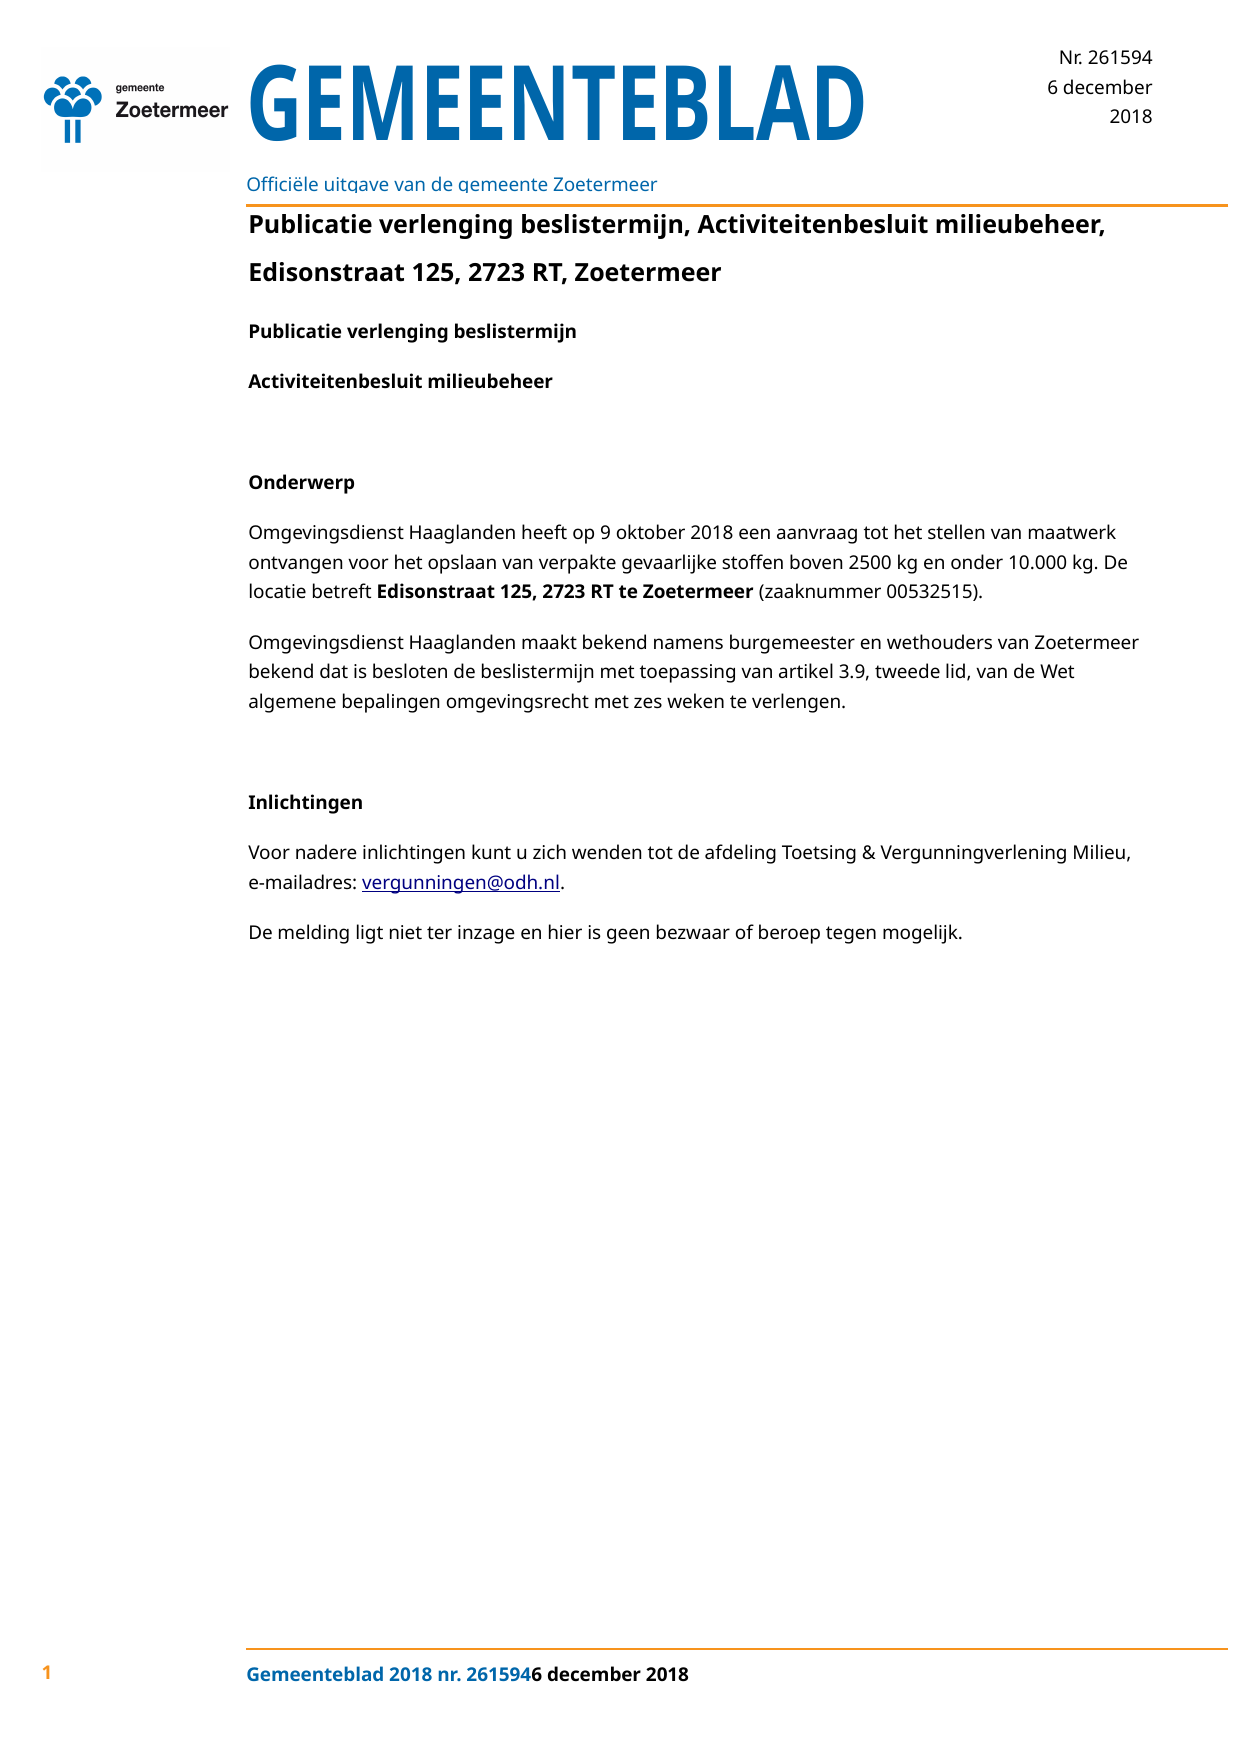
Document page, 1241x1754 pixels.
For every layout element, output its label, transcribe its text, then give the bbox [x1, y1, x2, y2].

text Onderwerp [248, 469, 1152, 495]
text Activiteitenbesluit milieubeheer [248, 368, 1152, 394]
picture [41, 47, 231, 172]
text Omgevingsdienst Haaglanden heeft op 9 oktober 2018 een aanvraag tot het stellen van maatwerk ontvangen voor het opslaan van verpakte gevaarlijke stoffen boven 2500 kg en onder 10.000 kg. De locatie betreft Edisonstraat 125, 2723 RT te Zoetermeer (zaaknummer 00532515). [248, 519, 1152, 604]
text Publicatie verlenging beslistermijn, Activiteitenbesluit milieubeheer, Edisonstraat 125, 2723 RT, Zoetermeer [248, 207, 1152, 288]
text Inlichtingen [248, 789, 1152, 815]
text Publicatie verlenging beslistermijn [248, 318, 1152, 344]
text De melding ligt niet ter inzage en hier is geen bezwaar of beroep tegen mogelijk. [248, 919, 1152, 945]
text Omgevingsdienst Haaglanden maakt bekend namens burgemeester en wethouders van Zoetermeer bekend dat is besloten de beslistermijn met toepassing van artikel 3.9, tweede lid, van de Wet algemene bepalingen omgevingsrecht met zes weken te verlengen. [248, 629, 1152, 714]
text Voor nadere inlichtingen kunt u zich wenden tot de afdeling Toetsing & Vergunningverlening Milieu, e-mailadres: vergunningen@odh.nl. [248, 839, 1152, 895]
